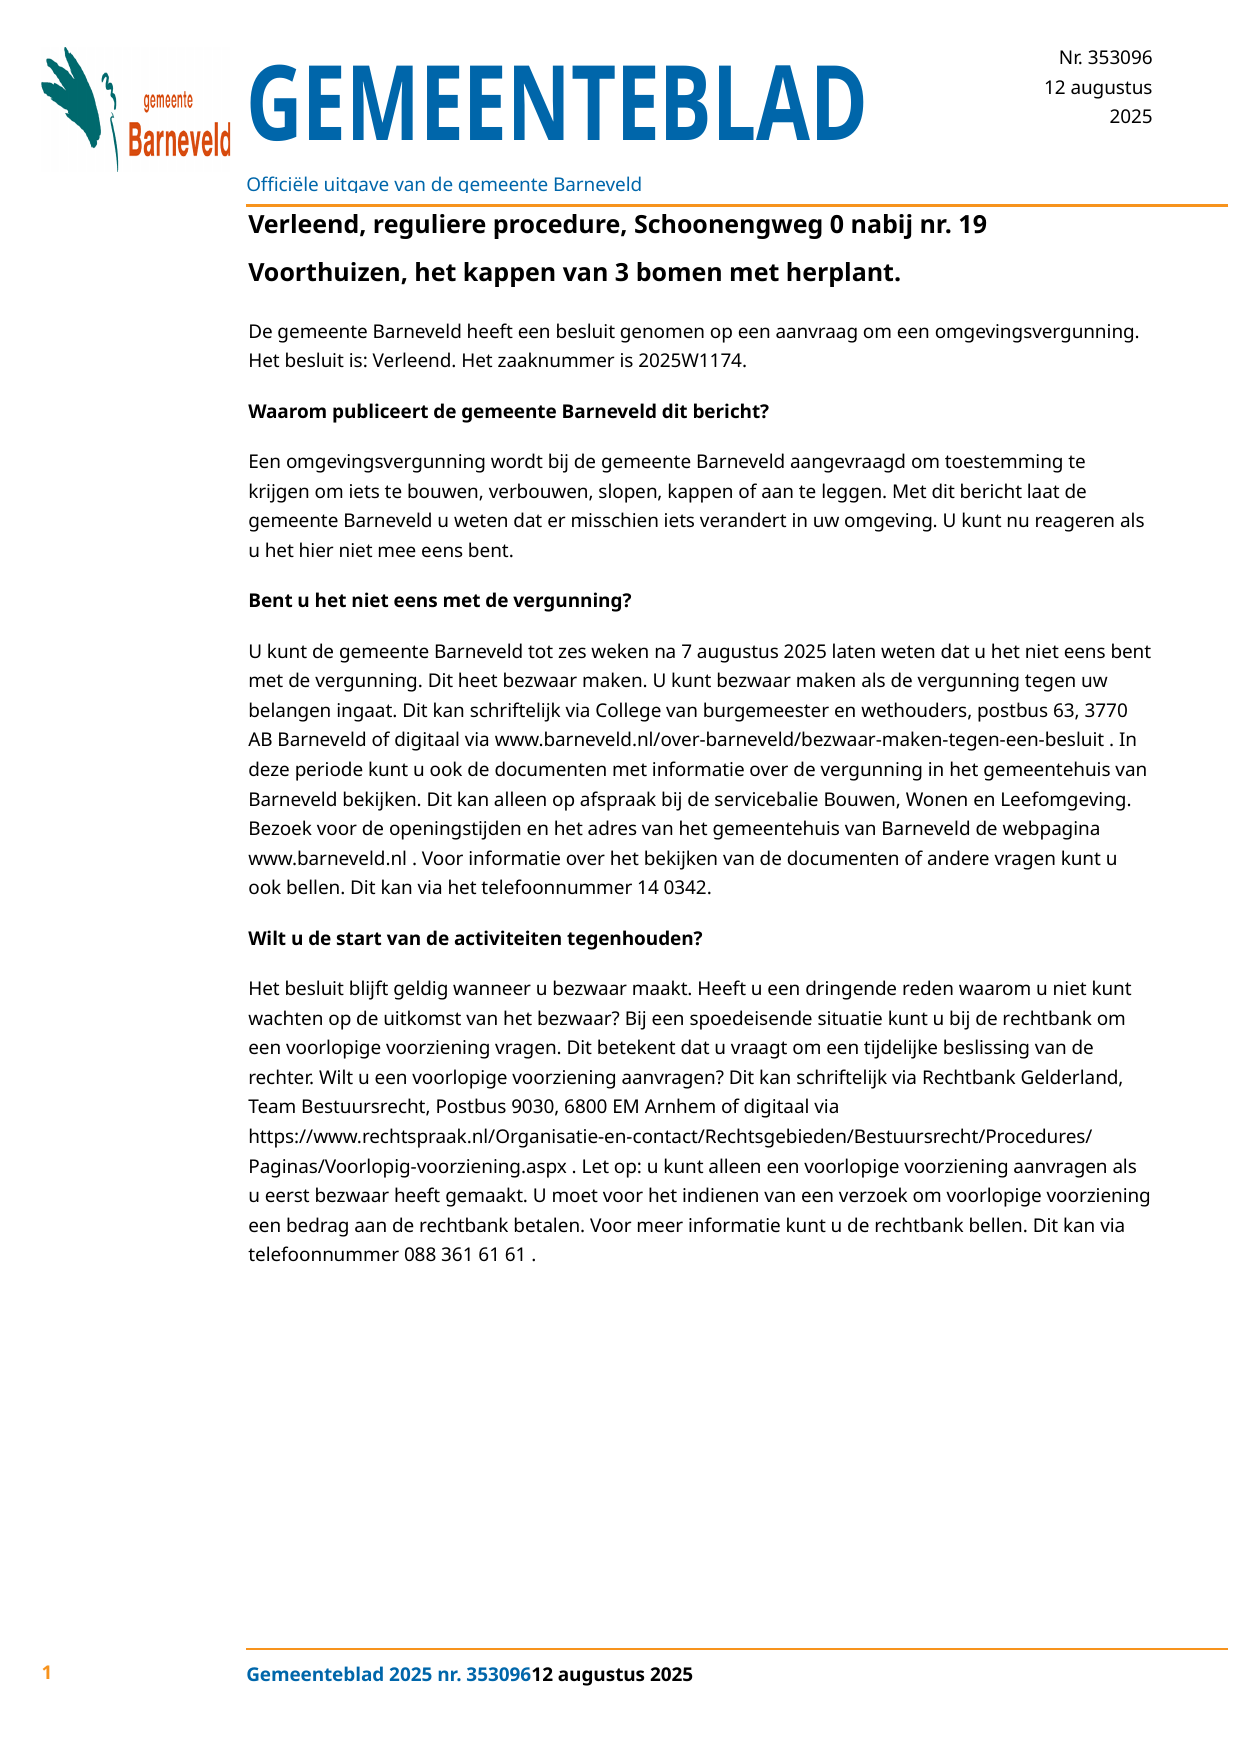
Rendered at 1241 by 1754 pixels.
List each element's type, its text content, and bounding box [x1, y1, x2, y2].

text Een omgevingsvergunning wordt bij de gemeente Barneveld aangevraagd om toestemming te krijgen om iets te bouwen, verbouwen, slopen, kappen of aan te leggen. Met dit bericht laat de gemeente Barneveld u weten dat er misschien iets verandert in uw omgeving. U kunt nu reageren als u het hier niet mee eens bent. [248, 448, 1152, 563]
text Bent u het niet eens met de vergunning? [248, 587, 1152, 613]
text Wilt u de start van de activiteiten tegenhouden? [248, 925, 1152, 951]
picture [41, 47, 231, 172]
text De gemeente Barneveld heeft een besluit genomen op een aanvraag om een omgevingsvergunning. Het besluit is: Verleend. Het zaaknummer is 2025W1174. [248, 318, 1152, 373]
text Waarom publiceert de gemeente Barneveld dit bericht? [248, 398, 1152, 424]
text U kunt de gemeente Barneveld tot zes weken na 7 augustus 2025 laten weten dat u het niet eens bent met de vergunning. Dit heet bezwaar maken. U kunt bezwaar maken als de vergunning tegen uw belangen ingaat. Dit kan schriftelijk via College van burgemeester en wethouders, postbus 63, 3770 AB Barneveld of digitaal via www.barneveld.nl/over-barneveld/bezwaar-maken-tegen-een-besluit . In deze periode kunt u ook de documenten met informatie over de vergunning in het gemeentehuis van Barneveld bekijken. Dit kan alleen op afspraak bij de servicebalie Bouwen, Wonen en Leefomgeving. Bezoek voor de openingstijden en het adres van het gemeentehuis van Barneveld de webpagina www.barneveld.nl . Voor informatie over het bekijken van de documenten of andere vragen kunt u ook bellen. Dit kan via het telefoonnummer 14 0342. [248, 638, 1152, 900]
text Het besluit blijft geldig wanneer u bezwaar maakt. Heeft u een dringende reden waarom u niet kunt wachten op de uitkomst van het bezwaar? Bij een spoedeisende situatie kunt u bij de rechtbank om een voorlopige voorziening vragen. Dit betekent dat u vraagt om een tijdelijke beslissing van de rechter. Wilt u een voorlopige voorziening aanvragen? Dit kan schriftelijk via Rechtbank Gelderland, Team Bestuursrecht, Postbus 9030, 6800 EM Arnhem of digitaal via https://www.rechtspraak.nl/Organisatie-en-contact/Rechtsgebieden/Bestuursrecht/Procedures/Paginas/Voorlopig-voorziening.aspx . Let op: u kunt alleen een voorlopige voorziening aanvragen als u eerst bezwaar heeft gemaakt. U moet voor het indienen van een verzoek om voorlopige voorziening een bedrag aan de rechtbank betalen. Voor meer informatie kunt u de rechtbank bellen. Dit kan via telefoonnummer 088 361 61 61 . [248, 975, 1152, 1267]
text Verleend, reguliere procedure, Schoonengweg 0 nabij nr. 19 Voorthuizen, het kappen van 3 bomen met herplant. [248, 207, 1152, 288]
